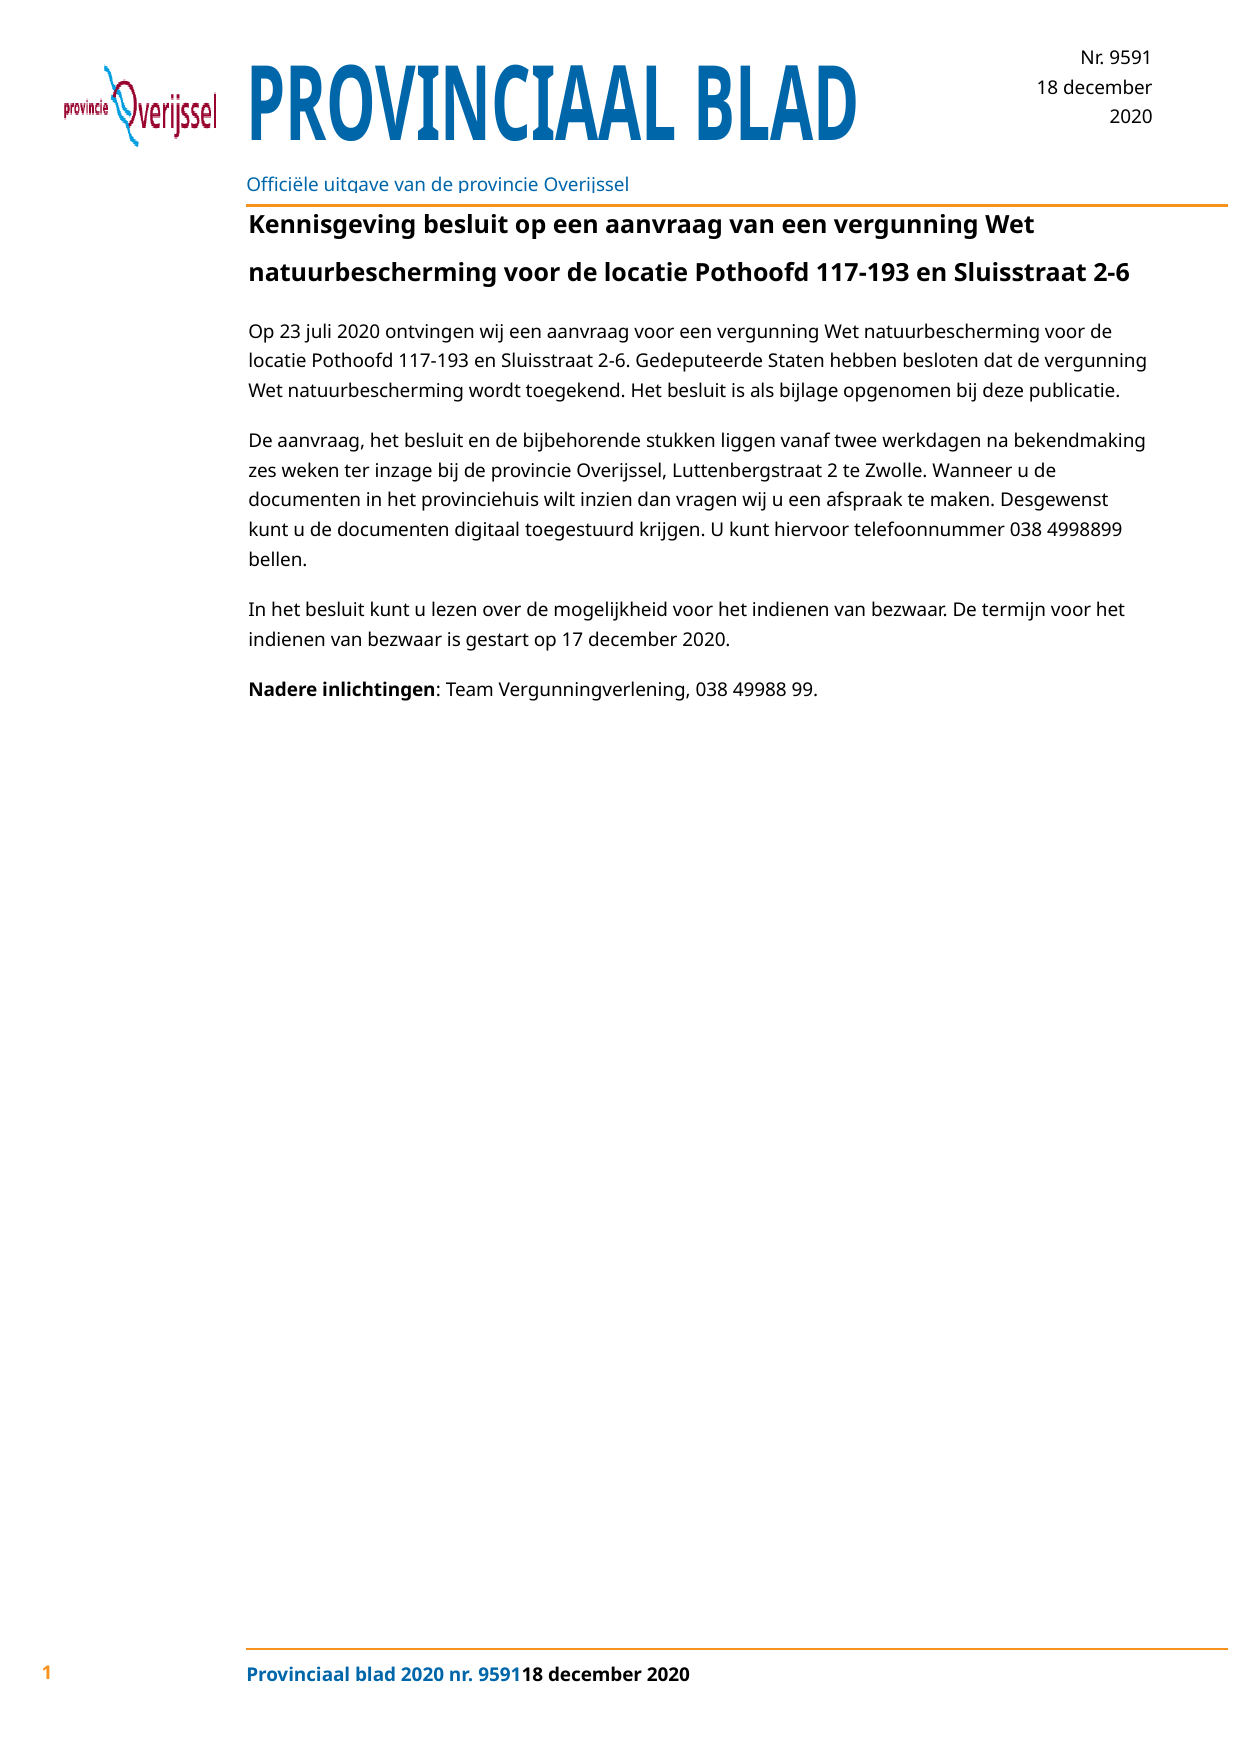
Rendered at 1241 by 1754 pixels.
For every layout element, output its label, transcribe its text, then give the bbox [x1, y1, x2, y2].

text In het besluit kunt u lezen over de mogelijkheid voor het indienen van bezwaar. De termijn voor het indienen van bezwaar is gestart op 17 december 2020. [248, 596, 1152, 652]
text Kennisgeving besluit op een aanvraag van een vergunning Wet natuurbescherming voor de locatie Pothoofd 117-193 en Sluisstraat 2-6 [248, 207, 1152, 288]
text De aanvraag, het besluit en de bijbehorende stukken liggen vanaf twee werkdagen na bekendmaking zes weken ter inzage bij de provincie Overijssel, Luttenbergstraat 2 te Zwolle. Wanneer u de documenten in het provinciehuis wilt inzien dan vragen wij u een afspraak te maken. Desgewenst kunt u de documenten digitaal toegestuurd krijgen. U kunt hiervoor telefoonnummer 038 4998899 bellen. [248, 427, 1152, 572]
picture [41, 47, 231, 172]
text Nadere inlichtingen: Team Vergunningverlening, 038 49988 99. [248, 676, 1152, 702]
text Op 23 juli 2020 ontvingen wij een aanvraag voor een vergunning Wet natuurbescherming voor de locatie Pothoofd 117-193 en Sluisstraat 2-6. Gedeputeerde Staten hebben besloten dat de vergunning Wet natuurbescherming wordt toegekend. Het besluit is als bijlage opgenomen bij deze publicatie. [248, 318, 1152, 403]
